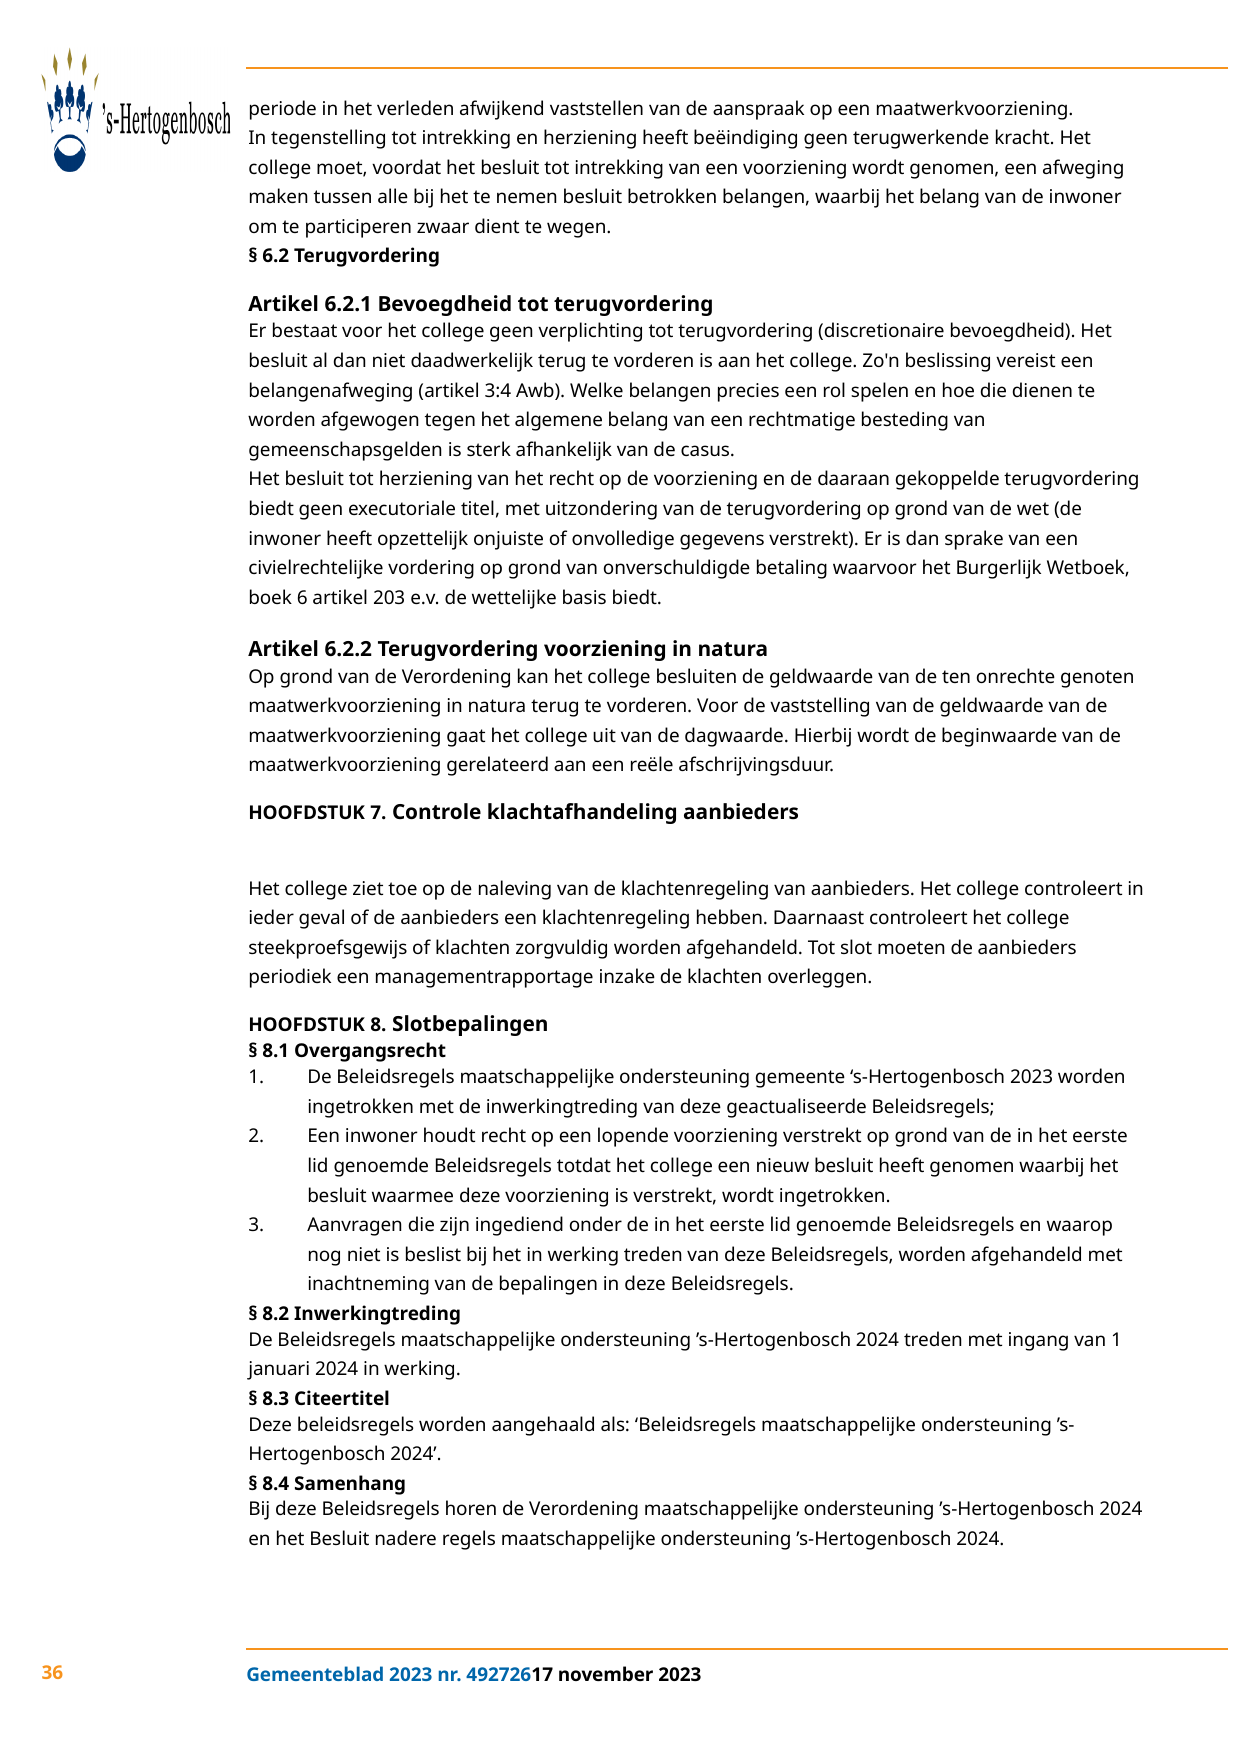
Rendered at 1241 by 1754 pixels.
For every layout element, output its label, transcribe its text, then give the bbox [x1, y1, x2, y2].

text Op grond van de Verordening kan het college besluiten de geldwaarde van de ten onrechte genoten maatwerkvoorziening in natura terug te vorderen. Voor de vaststelling van de geldwaarde van de maatwerkvoorziening gaat het college uit van de dagwaarde. Hierbij wordt de beginwaarde van de maatwerkvoorziening gerelateerd aan een reële afschrijvingsduur. [248, 663, 1152, 777]
list De Beleidsregels maatschappelijke ondersteuning gemeente ‘s-Hertogenbosch 2023 worden ingetrokken met de inwerkingtreding van deze geactualiseerde Beleidsregels; [248, 1063, 1152, 1119]
text In tegenstelling tot intrekking en herziening heeft beëindiging geen terugwerkende kracht. Het college moet, voordat het besluit tot intrekking van een voorziening wordt genomen, een afweging maken tussen alle bij het te nemen besluit betrokken belangen, waarbij het belang van de inwoner om te participeren zwaar dient te wegen. [248, 124, 1152, 239]
text Deze beleidsregels worden aangehaald als: ‘Beleidsregels maatschappelijke ondersteuning ’s- Hertogenbosch 2024’. [248, 1411, 1152, 1466]
text § 8.3 Citeertitel [248, 1385, 1152, 1411]
text § 8.4 Samenhang [248, 1470, 1152, 1496]
text Artikel 6.2.2 Terugvordering voorziening in natura [248, 634, 1152, 663]
picture [41, 47, 231, 172]
text HOOFDSTUK 8. Slotbepalingen [248, 1009, 1152, 1038]
text HOOFDSTUK 7. Controle klachtafhandeling aanbieders [248, 797, 1152, 826]
text Er bestaat voor het college geen verplichting tot terugvordering (discretionaire bevoegdheid). Het besluit al dan niet daadwerkelijk terug te vorderen is aan het college. Zo'n beslissing vereist een belangenafweging (artikel 3:4 Awb). Welke belangen precies een rol spelen en hoe die dienen te worden afgewogen tegen het algemene belang van een rechtmatige besteding van gemeenschapsgelden is sterk afhankelijk van de casus. [248, 318, 1152, 462]
text periode in het verleden afwijkend vaststellen van de aanspraak op een maatwerkvoorziening. [248, 95, 1152, 121]
text § 8.1 Overgangsrecht [248, 1038, 1152, 1063]
text Artikel 6.2.1 Bevoegdheid tot terugvordering [248, 289, 1152, 318]
text Het besluit tot herziening van het recht op de voorziening en de daaraan gekoppelde terugvordering biedt geen executoriale titel, met uitzondering van de terugvordering op grond van de wet (de inwoner heeft opzettelijk onjuiste of onvolledige gegevens verstrekt). Er is dan sprake van een civielrechtelijke vordering op grond van onverschuldigde betaling waarvoor het Burgerlijk Wetboek, boek 6 artikel 203 e.v. de wettelijke basis biedt. [248, 466, 1152, 610]
list Een inwoner houdt recht op een lopende voorziening verstrekt op grond van de in het eerste lid genoemde Beleidsregels totdat het college een nieuw besluit heeft genomen waarbij het besluit waarmee deze voorziening is verstrekt, wordt ingetrokken. [248, 1123, 1152, 1207]
text § 8.2 Inwerkingtreding [248, 1300, 1152, 1326]
text Bij deze Beleidsregels horen de Verordening maatschappelijke ondersteuning ’s-Hertogenbosch 2024 en het Besluit nadere regels maatschappelijke ondersteuning ’s-Hertogenbosch 2024. [248, 1496, 1152, 1551]
text De Beleidsregels maatschappelijke ondersteuning ’s-Hertogenbosch 2024 treden met ingang van 1 januari 2024 in werking. [248, 1326, 1152, 1381]
list Aanvragen die zijn ingediend onder de in het eerste lid genoemde Beleidsregels en waarop nog niet is beslist bij het in werking treden van deze Beleidsregels, worden afgehandeld met inachtneming van de bepalingen in deze Beleidsregels. [248, 1211, 1152, 1296]
text Het college ziet toe op de naleving van de klachtenregeling van aanbieders. Het college controleert in ieder geval of de aanbieders een klachtenregeling hebben. Daarnaast controleert het college steekproefsgewijs of klachten zorgvuldig worden afgehandeld. Tot slot moeten de aanbieders periodiek een managementrapportage inzake de klachten overleggen. [248, 875, 1152, 989]
text § 6.2 Terugvordering [248, 243, 1152, 268]
